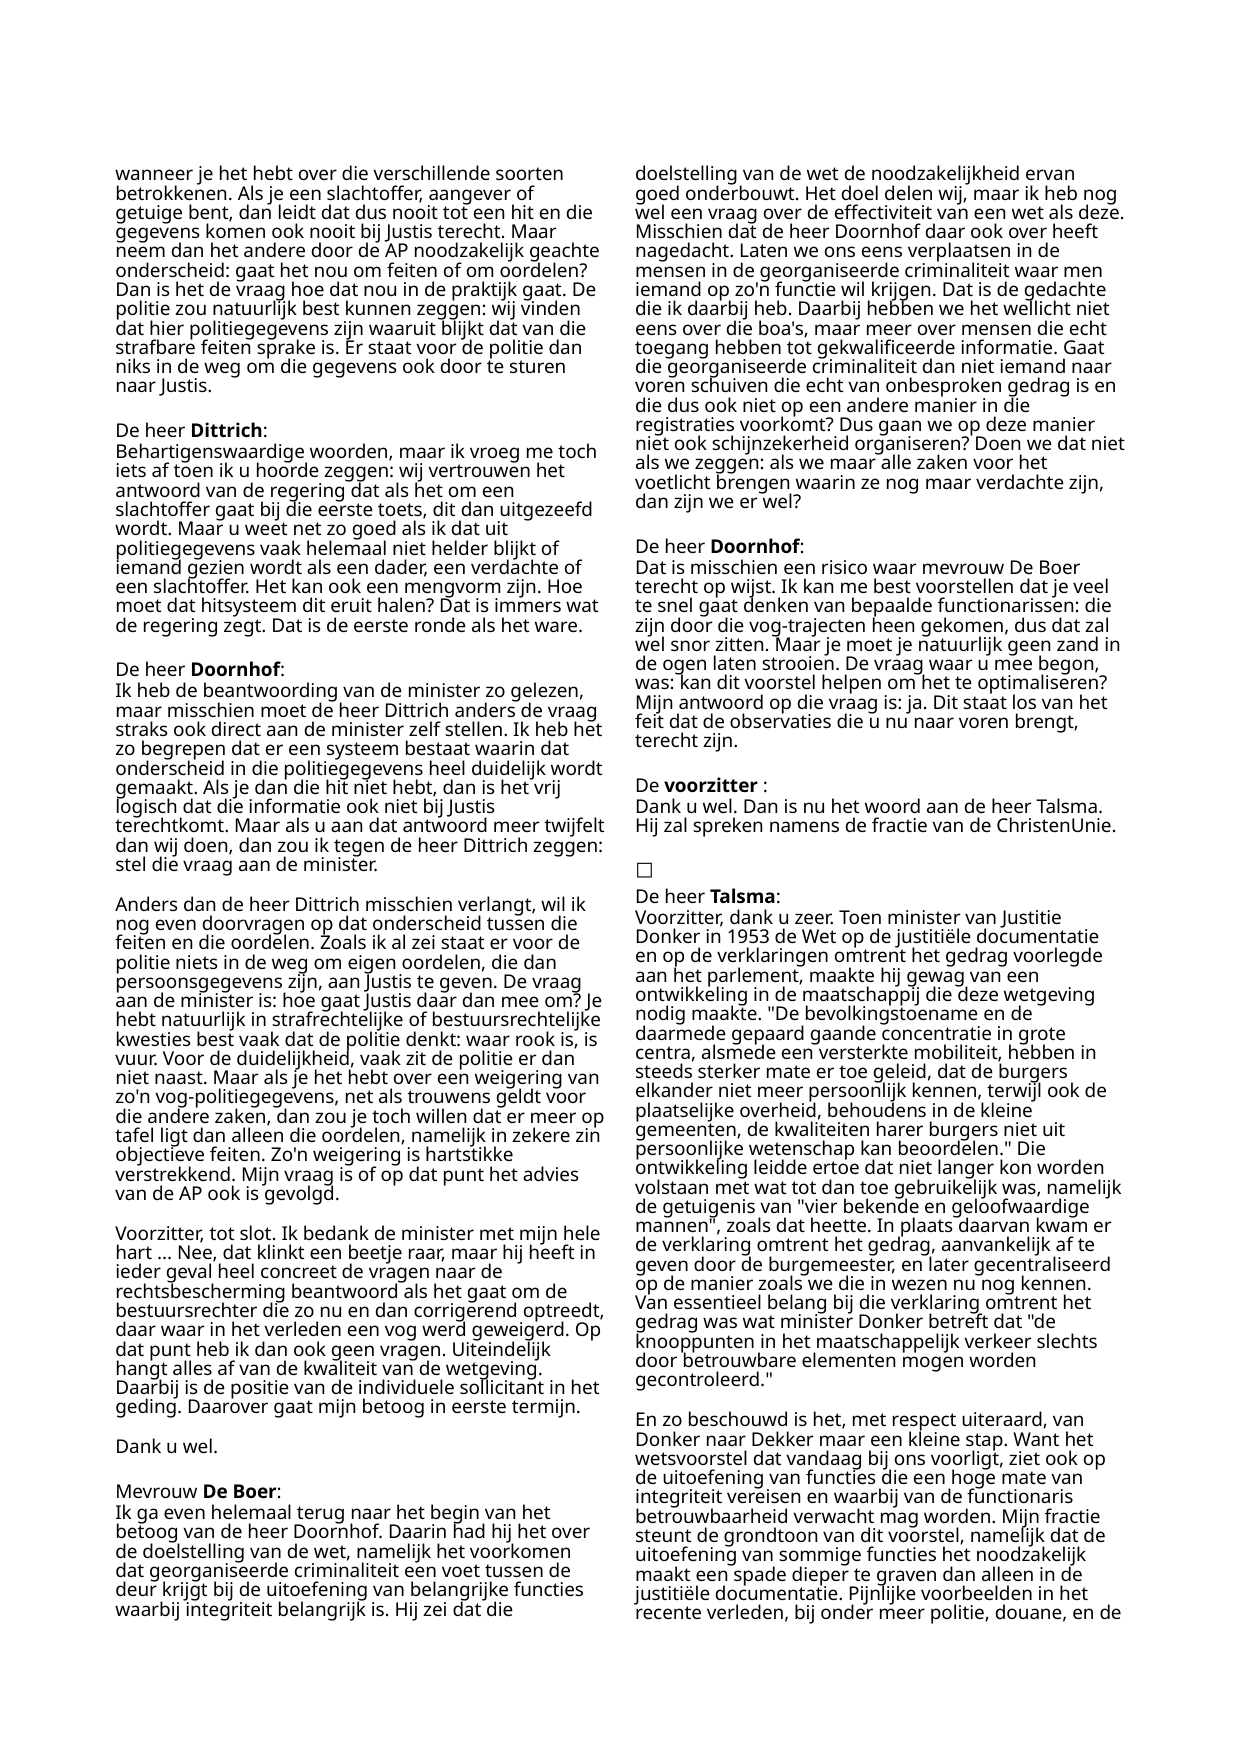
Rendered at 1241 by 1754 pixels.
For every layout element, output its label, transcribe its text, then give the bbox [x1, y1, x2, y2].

text De heer Doornhof: [635, 533, 1125, 559]
text Voorzitter, tot slot. Ik bedank de minister met mijn hele hart ... Nee, dat klinkt een beetje raar, maar hij heeft in ieder geval heel concreet de vragen naar de rechtsbescherming beantwoord als het gaat om de bestuursrechter die zo nu en dan corrigerend optreedt, daar waar in het verleden een vog werd geweigerd. Op dat punt heb ik dan ook geen vragen. Uiteindelijk hangt alles af van de kwaliteit van de wetgeving. Daarbij is de positie van de individuele sollicitant in het geding. Daarover gaat mijn betoog in eerste termijn. [115, 1225, 605, 1418]
text Ik ga even helemaal terug naar het begin van het betoog van de heer Doornhof. Daarin had hij het over de doelstelling van de wet, namelijk het voorkomen dat georganiseerde criminaliteit een voet tussen de deur krijgt bij de uitoefening van belangrijke functies waarbij integriteit belangrijk is. Hij zei dat die [115, 1504, 605, 1620]
text Voorzitter, dank u zeer. Toen minister van Justitie Donker in 1953 de Wet op de justitiële documentatie en op de verklaringen omtrent het gedrag voorlegde aan het parlement, maakte hij gewag van een ontwikkeling in de maatschappij die deze wetgeving nodig maakte. "De bevolkingstoename en de daarmede gepaard gaande concentratie in grote centra, alsmede een versterkte mobiliteit, hebben in steeds sterker mate er toe geleid, dat de burgers elkander niet meer persoonlijk kennen, terwijl ook de plaatselijke overheid, behoudens in de kleine gemeenten, de kwaliteiten harer burgers niet uit persoonlijke wetenschap kan beoordelen." Die ontwikkeling leidde ertoe dat niet langer kon worden volstaan met wat tot dan toe gebruikelijk was, namelijk de getuigenis van "vier bekende en geloofwaardige mannen", zoals dat heette. In plaats daarvan kwam er de verklaring omtrent het gedrag, aanvankelijk af te geven door de burgemeester, en later gecentraliseerd op de manier zoals we die in wezen nu nog kennen. Van essentieel belang bij die verklaring omtrent het gedrag was wat minister Donker betreft dat "de knooppunten in het maatschappelijk verkeer slechts door betrouwbare elementen mogen worden gecontroleerd." [635, 909, 1125, 1391]
text Dank u wel. Dan is nu het woord aan de heer Talsma. Hij zal spreken namens de fractie van de ChristenUnie. [635, 798, 1125, 837]
text Anders dan de heer Dittrich misschien verlangt, wil ik nog even doorvragen op dat onderscheid tussen die feiten en die oordelen. Zoals ik al zei staat er voor de politie niets in de weg om eigen oordelen, die dan persoonsgegevens zijn, aan Justis te geven. De vraag aan de minister is: hoe gaat Justis daar dan mee om? Je hebt natuurlijk in strafrechtelijke of bestuursrechtelijke kwesties best vaak dat de politie denkt: waar rook is, is vuur. Voor de duidelijkheid, vaak zit de politie er dan niet naast. Maar als je het hebt over een weigering van zo'n vog-politiegegevens, net als trouwens geldt voor die andere zaken, dan zou je toch willen dat er meer op tafel ligt dan alleen die oordelen, namelijk in zekere zin objectieve feiten. Zo'n weigering is hartstikke verstrekkend. Mijn vraag is of op dat punt het advies van de AP ook is gevolgd. [115, 896, 605, 1204]
text ⬜ [635, 857, 1125, 883]
text De voorzitter : [635, 772, 1125, 798]
text En zo beschouwd is het, met respect uiteraard, van Donker naar Dekker maar een kleine stap. Want het wetsvoorstel dat vandaag bij ons voorligt, ziet ook op de uitoefening van functies die een hoge mate van integriteit vereisen en waarbij van de functionaris betrouwbaarheid verwacht mag worden. Mijn fractie steunt de grondtoon van dit voorstel, namelijk dat de uitoefening van sommige functies het noodzakelijk maakt een spade dieper te graven dan alleen in de justitiële documentatie. Pijnlijke voorbeelden in het recente verleden, bij onder meer politie, douane, en de [635, 1411, 1125, 1623]
text doelstelling van de wet de noodzakelijkheid ervan goed onderbouwt. Het doel delen wij, maar ik heb nog wel een vraag over de effectiviteit van een wet als deze. Misschien dat de heer Doornhof daar ook over heeft nagedacht. Laten we ons eens verplaatsen in de mensen in de georganiseerde criminaliteit waar men iemand op zo'n functie wil krijgen. Dat is de gedachte die ik daarbij heb. Daarbij hebben we het wellicht niet eens over die boa's, maar meer over mensen die echt toegang hebben tot gekwalificeerde informatie. Gaat die georganiseerde criminaliteit dan niet iemand naar voren schuiven die echt van onbesproken gedrag is en die dus ook niet op een andere manier in die registraties voorkomt? Dus gaan we op deze manier niet ook schijnzekerheid organiseren? Doen we dat niet als we zeggen: als we maar alle zaken voor het voetlicht brengen waarin ze nog maar verdachte zijn, dan zijn we er wel? [635, 165, 1125, 512]
text De heer Doornhof: [115, 657, 605, 682]
text Behartigenswaardige woorden, maar ik vroeg me toch iets af toen ik u hoorde zeggen: wij vertrouwen het antwoord van de regering dat als het om een slachtoffer gaat bij die eerste toets, dit dan uitgezeefd wordt. Maar u weet net zo goed als ik dat uit politiegegevens vaak helemaal niet helder blijkt of iemand gezien wordt als een dader, een verdachte of een slachtoffer. Het kan ook een mengvorm zijn. Hoe moet dat hitsysteem dit eruit halen? Dat is immers wat de regering zegt. Dat is de eerste ronde als het ware. [115, 443, 605, 636]
text Dat is misschien een risico waar mevrouw De Boer terecht op wijst. Ik kan me best voorstellen dat je veel te snel gaat denken van bepaalde functionarissen: die zijn door die vog-trajecten heen gekomen, dus dat zal wel snor zitten. Maar je moet je natuurlijk geen zand in de ogen laten strooien. De vraag waar u mee begon, was: kan dit voorstel helpen om het te optimaliseren? Mijn antwoord op die vraag is: ja. Dit staat los van het feit dat de observaties die u nu naar voren brengt, terecht zijn. [635, 559, 1125, 751]
text De heer Talsma: [635, 883, 1125, 909]
text De heer Dittrich: [115, 417, 605, 443]
text wanneer je het hebt over die verschillende soorten betrokkenen. Als je een slachtoffer, aangever of getuige bent, dan leidt dat dus nooit tot een hit en die gegevens komen ook nooit bij Justis terecht. Maar neem dan het andere door de AP noodzakelijk geachte onderscheid: gaat het nou om feiten of om oordelen? Dan is het de vraag hoe dat nou in de praktijk gaat. De politie zou natuurlijk best kunnen zeggen: wij vinden dat hier politiegegevens zijn waaruit blijkt dat van die strafbare feiten sprake is. Er staat voor de politie dan niks in de weg om die gegevens ook door te sturen naar Justis. [115, 165, 605, 397]
text Dank u wel. [115, 1438, 605, 1458]
text Ik heb de beantwoording van de minister zo gelezen, maar misschien moet de heer Dittrich anders de vraag straks ook direct aan de minister zelf stellen. Ik heb het zo begrepen dat er een systeem bestaat waarin dat onderscheid in die politiegegevens heel duidelijk wordt gemaakt. Als je dan die hit niet hebt, dan is het vrij logisch dat die informatie ook niet bij Justis terechtkomt. Maar als u aan dat antwoord meer twijfelt dan wij doen, dan zou ik tegen de heer Dittrich zeggen: stel die vraag aan de minister. [115, 682, 605, 875]
text Mevrouw De Boer: [115, 1478, 605, 1504]
